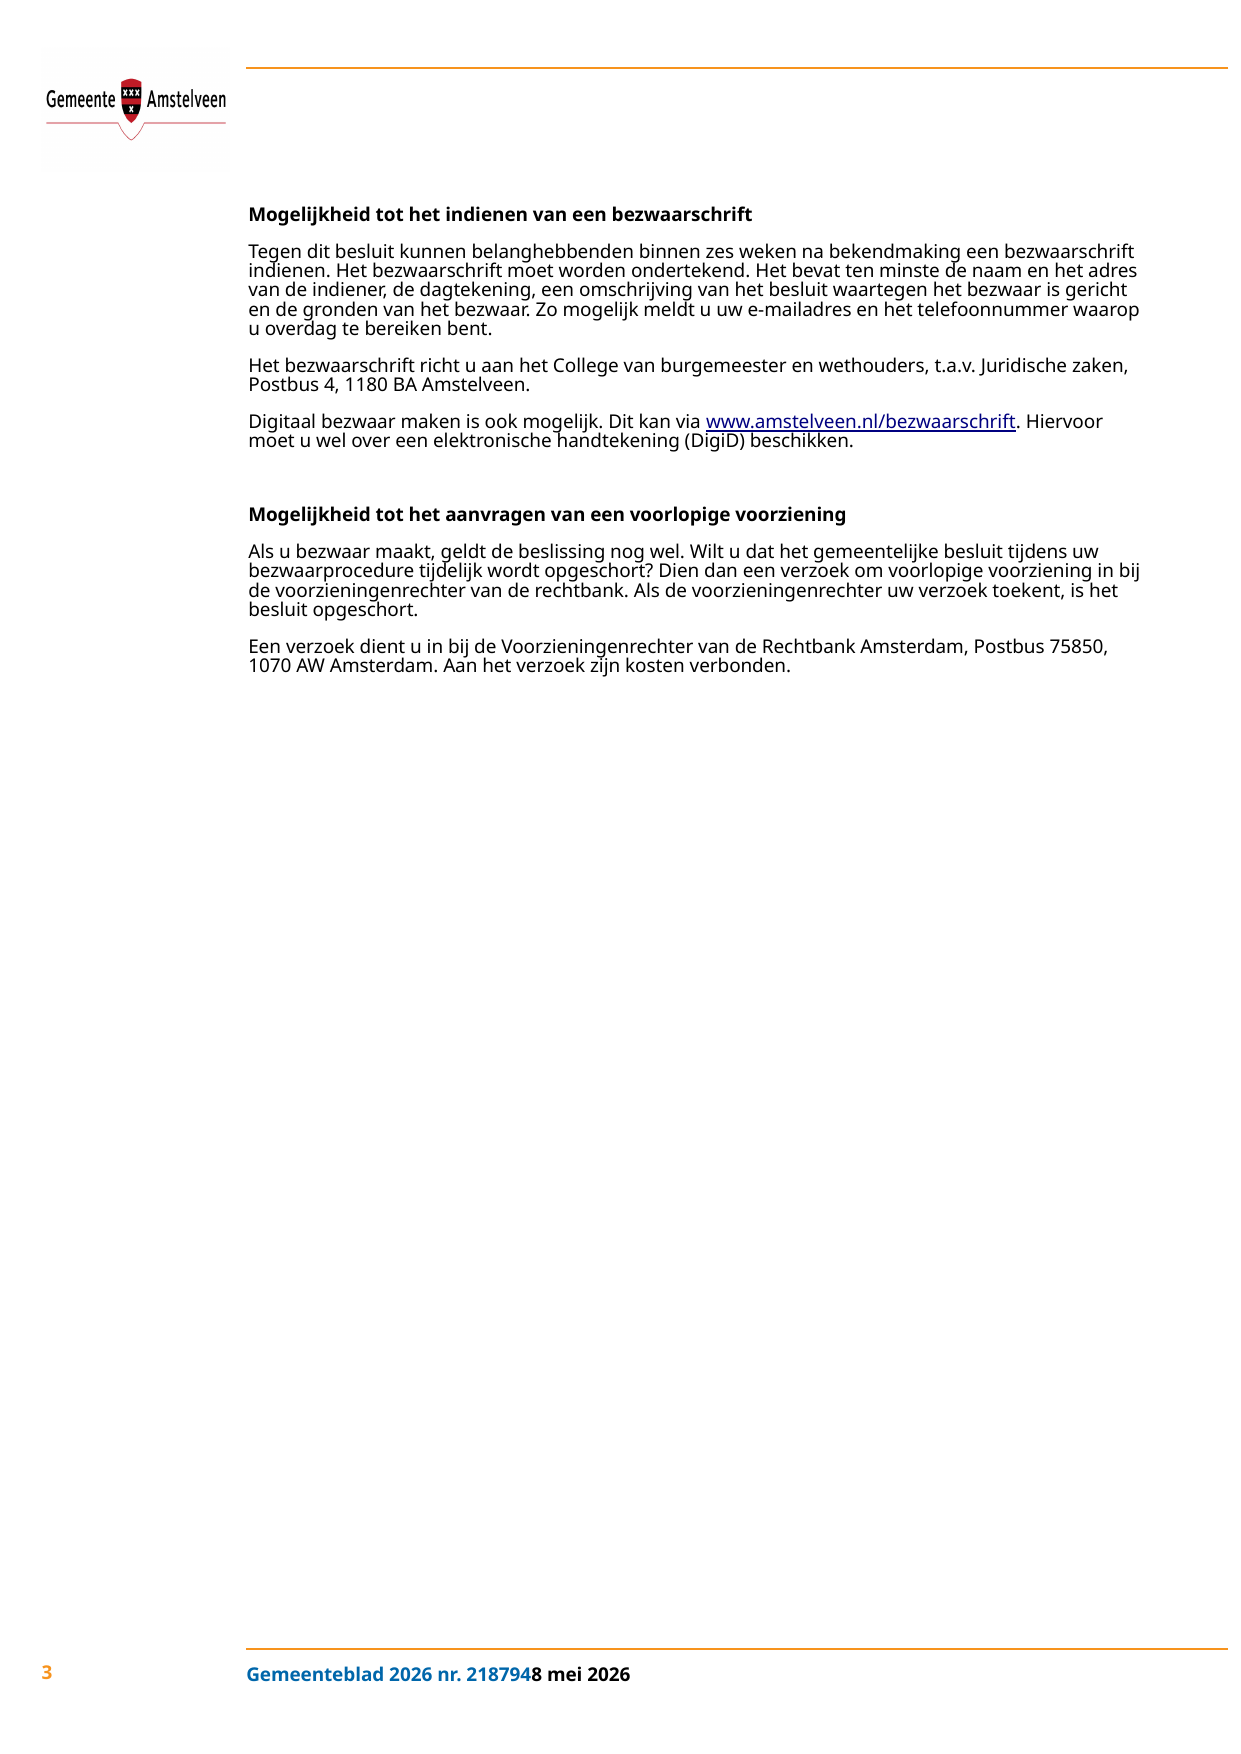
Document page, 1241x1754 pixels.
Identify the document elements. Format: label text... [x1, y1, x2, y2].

text Mogelijkheid tot het aanvragen van een voorlopige voorziening [248, 506, 1152, 526]
text Als u bezwaar maakt, geldt de beslissing nog wel. Wilt u dat het gemeentelijke besluit tijdens uw bezwaarprocedure tijdelijk wordt opgeschort? Dien dan een verzoek om voorlopige voorziening in bij de voorzieningenrechter van de rechtbank. Als de voorzieningenrechter uw verzoek toekent, is het besluit opgeschort. [248, 543, 1152, 620]
text Het bezwaarschrift richt u aan het College van burgemeester en wethouders, t.a.v. Juridische zaken, Postbus 4, 1180 BA Amstelveen. [248, 357, 1152, 395]
text Tegen dit besluit kunnen belanghebbenden binnen zes weken na bekendmaking een bezwaarschrift indienen. Het bezwaarschrift moet worden ondertekend. Het bevat ten minste de naam en het adres van de indiener, de dagtekening, een omschrijving van het besluit waartegen het bezwaar is gericht en de gronden van het bezwaar. Zo mogelijk meldt u uw e-mailadres en het telefoonnummer waarop u overdag te bereiken bent. [248, 243, 1152, 339]
text Een verzoek dient u in bij de Voorzieningenrechter van de Rechtbank Amsterdam, Postbus 75850, 1070 AW Amsterdam. Aan het verzoek zijn kosten verbonden. [248, 638, 1152, 677]
text Digitaal bezwaar maken is ook mogelijk. Dit kan via www.amstelveen.nl/bezwaarschrift. Hiervoor moet u wel over een elektronische handtekening (DigiD) beschikken. [248, 413, 1152, 452]
picture [41, 47, 231, 172]
text Mogelijkheid tot het indienen van een bezwaarschrift [248, 206, 1152, 225]
